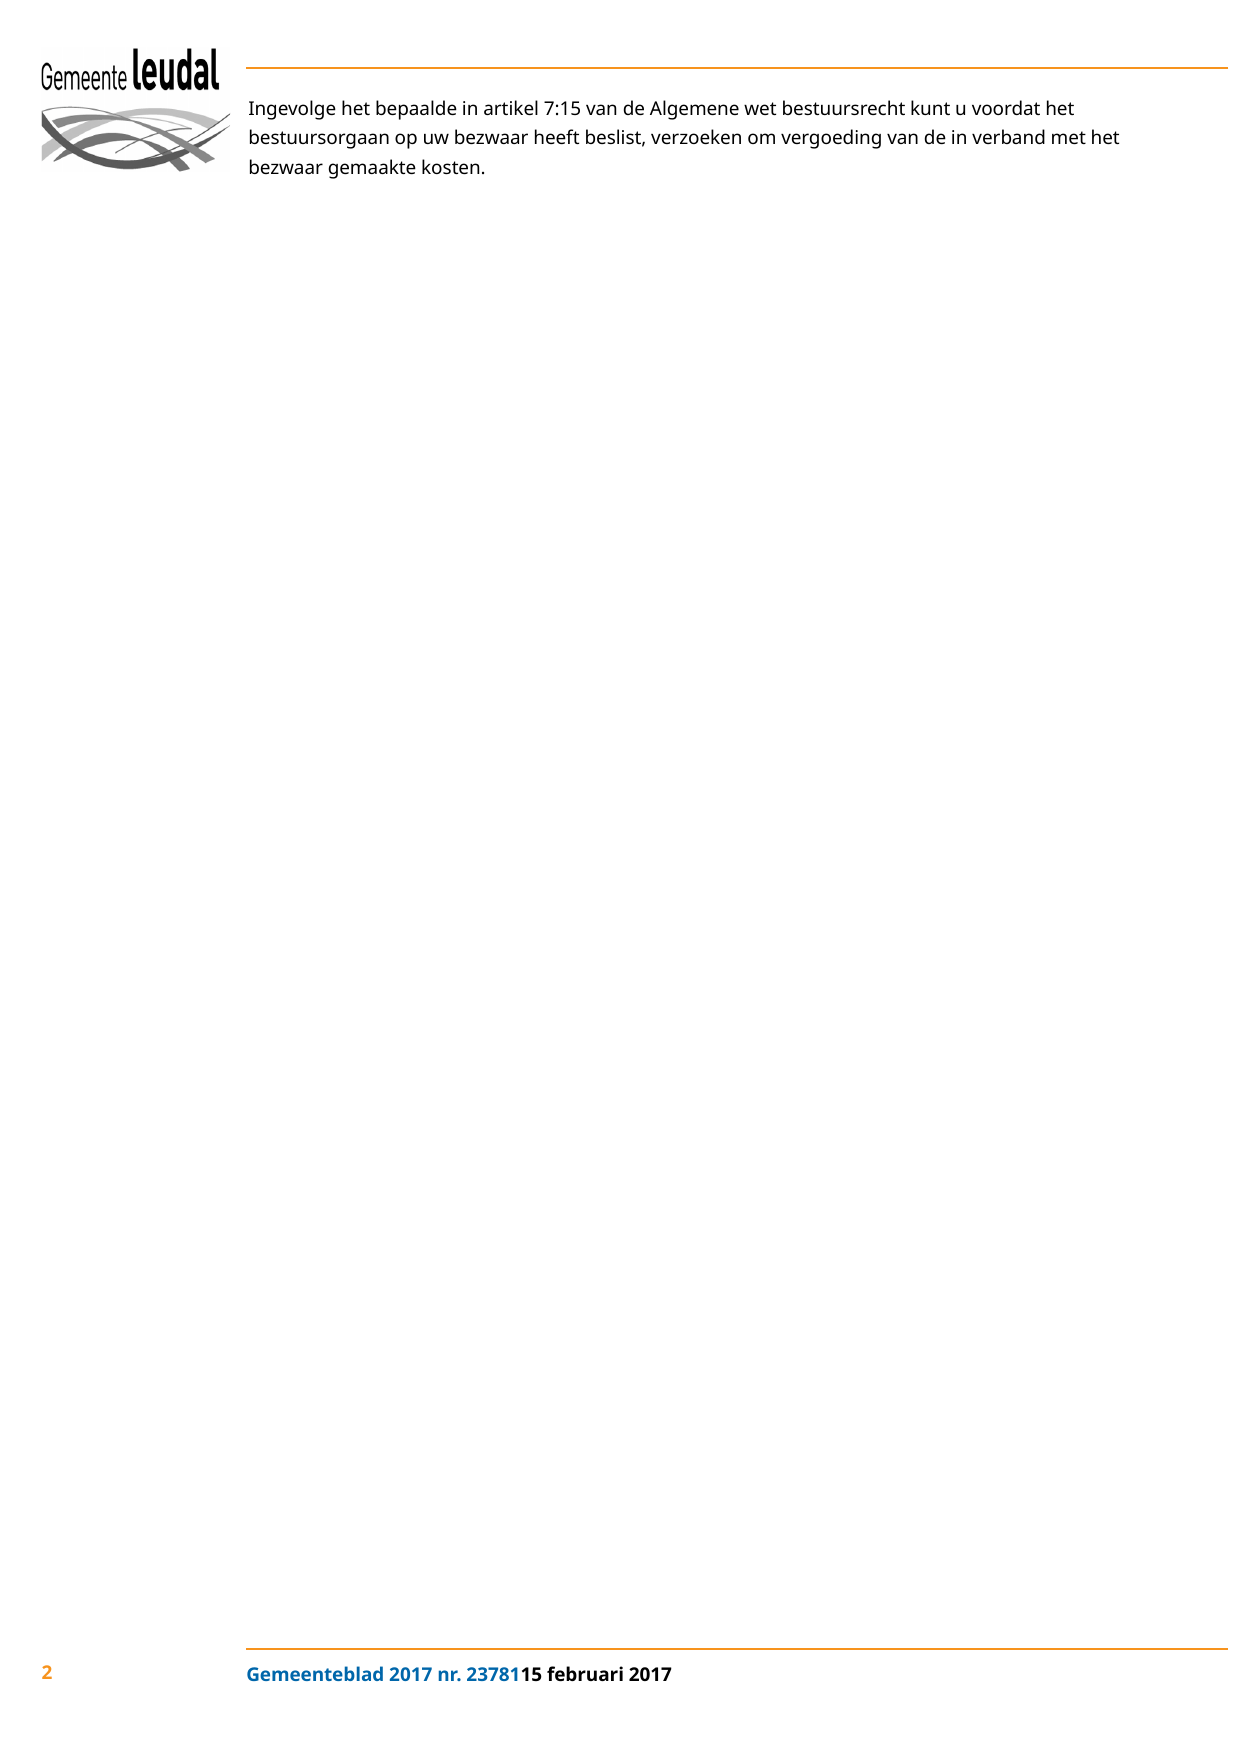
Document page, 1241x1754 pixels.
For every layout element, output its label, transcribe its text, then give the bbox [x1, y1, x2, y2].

text Ingevolge het bepaalde in artikel 7:15 van de Algemene wet bestuursrecht kunt u voordat het bestuursorgaan op uw bezwaar heeft beslist, verzoeken om vergoeding van de in verband met het bezwaar gemaakte kosten. [248, 95, 1152, 180]
picture [41, 47, 231, 172]
